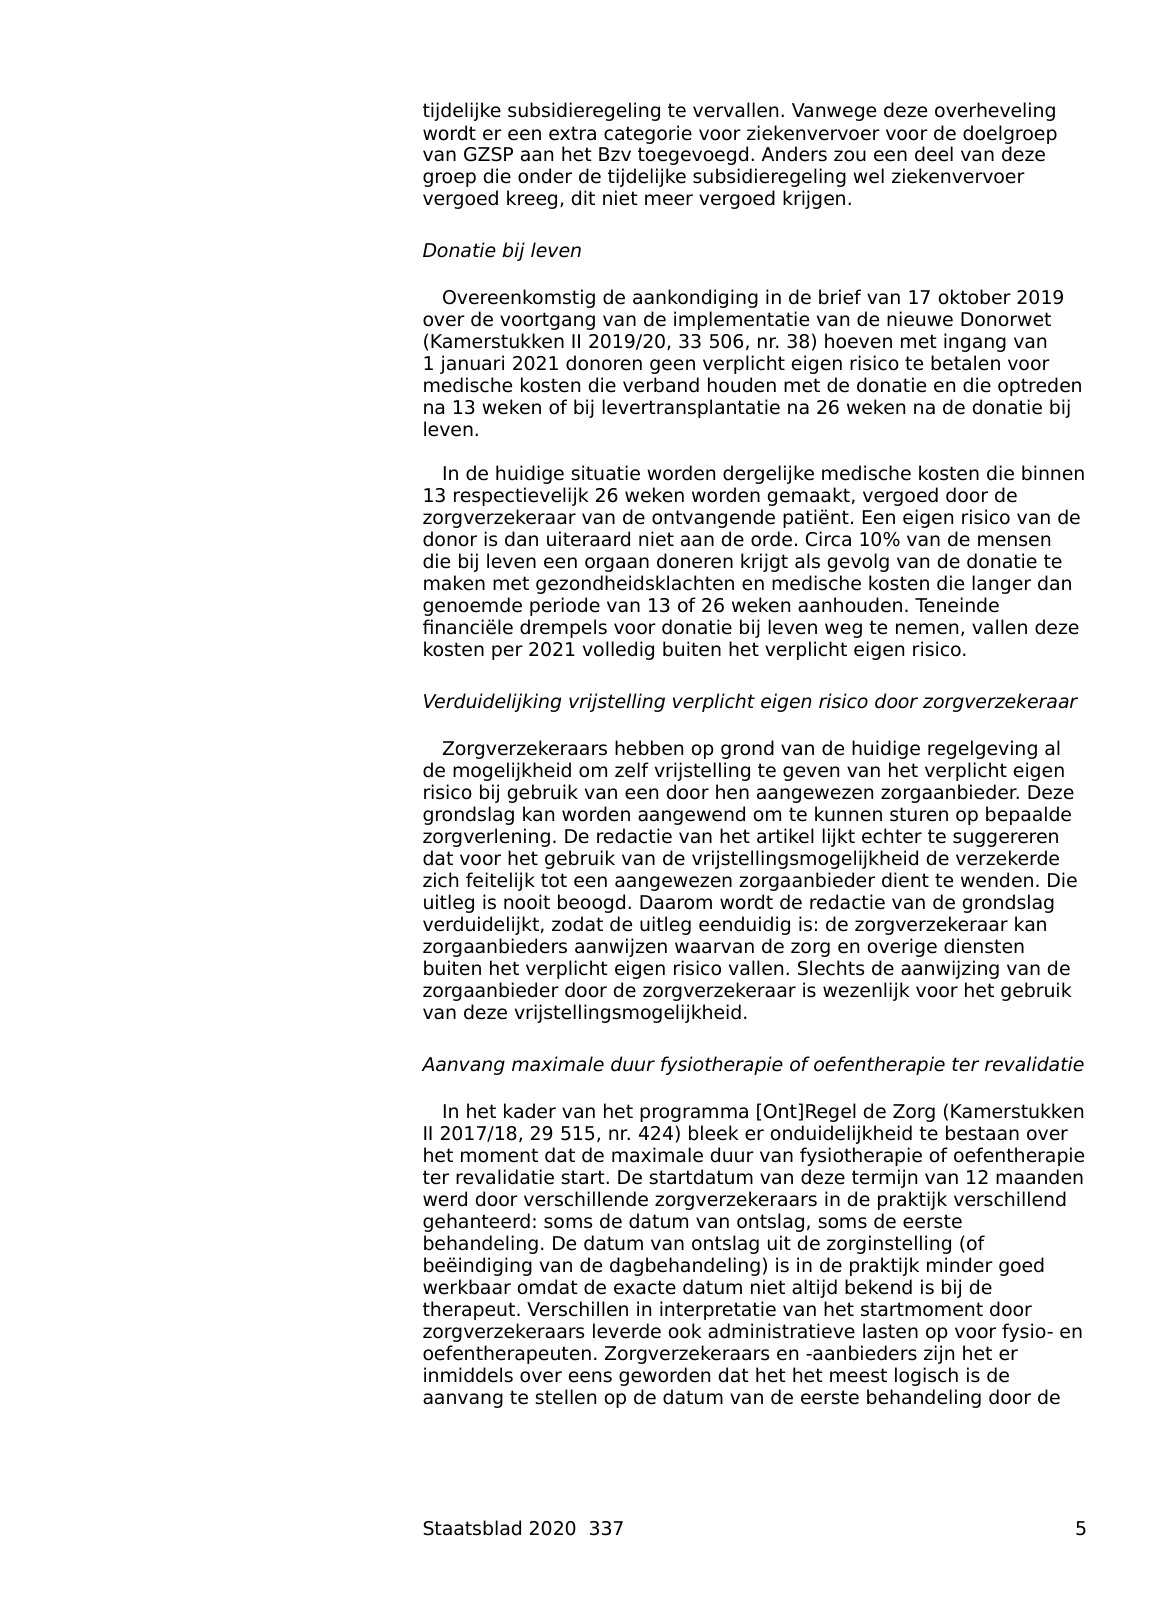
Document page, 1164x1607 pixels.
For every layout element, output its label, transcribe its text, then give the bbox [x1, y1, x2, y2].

text In de huidige situatie worden dergelijke medische kosten die binnen 13 respectievelijk 26 weken worden gemaakt, vergoed door de zorgverzekeraar van de ontvangende patiënt. Een eigen risico van de donor is dan uiteraard niet aan de orde. Circa 10% van de mensen die bij leven een orgaan doneren krijgt als gevolg van de donatie te maken met gezondheidsklachten en medische kosten die langer dan genoemde periode van 13 of 26 weken aanhouden. Teneinde financiële drempels voor donatie bij leven weg te nemen, vallen deze kosten per 2021 volledig buiten het verplicht eigen risico. [422, 463, 1087, 661]
text tijdelijke subsidieregeling te vervallen. Vanwege deze overheveling wordt er een extra categorie voor ziekenvervoer voor de doelgroep van GZSP aan het Bzv toegevoegd. Anders zou een deel van deze groep die onder de tijdelijke subsidieregeling wel ziekenvervoer vergoed kreeg, dit niet meer vergoed krijgen. [422, 100, 1087, 210]
subtitle Verduidelijking vrijstelling verplicht eigen risico door zorgverzekeraar [422, 691, 1087, 713]
text In het kader van het programma [Ont]Regel de Zorg (Kamerstukken II 2017/18, 29 515, nr. 424) bleek er onduidelijkheid te bestaan over het moment dat de maximale duur van fysiotherapie of oefentherapie ter revalidatie start. De startdatum van deze termijn van 12 maanden werd door verschillende zorgverzekeraars in de praktijk verschillend gehanteerd: soms de datum van ontslag, soms de eerste behandeling. De datum van ontslag uit de zorginstelling (of beëindiging van de dagbehandeling) is in de praktijk minder goed werkbaar omdat de exacte datum niet altijd bekend is bij de therapeut. Verschillen in interpretatie van het startmoment door zorgverzekeraars leverde ook administratieve lasten op voor fysio- en oefentherapeuten. Zorgverzekeraars en -aanbieders zijn het er inmiddels over eens geworden dat het het meest logisch is de aanvang te stellen op de datum van de eerste behandeling door de [422, 1101, 1087, 1408]
text Zorgverzekeraars hebben op grond van de huidige regelgeving al de mogelijkheid om zelf vrijstelling te geven van het verplicht eigen risico bij gebruik van een door hen aangewezen zorgaanbieder. Deze grondslag kan worden aangewend om te kunnen sturen op bepaalde zorgverlening. De redactie van het artikel lijkt echter te suggereren dat voor het gebruik van de vrijstellingsmogelijkheid de verzekerde zich feitelijk tot een aangewezen zorgaanbieder dient te wenden. Die uitleg is nooit beoogd. Daarom wordt de redactie van de grondslag verduidelijkt, zodat de uitleg eenduidig is: de zorgverzekeraar kan zorgaanbieders aanwijzen waarvan de zorg en overige diensten buiten het verplicht eigen risico vallen. Slechts de aanwijzing van de zorgaanbieder door de zorgverzekeraar is wezenlijk voor het gebruik van deze vrijstellingsmogelijkheid. [422, 738, 1087, 1024]
subtitle Aanvang maximale duur fysiotherapie of oefentherapie ter revalidatie [422, 1054, 1087, 1076]
text Overeenkomstig de aankondiging in de brief van 17 oktober 2019 over de voortgang van de implementatie van de nieuwe Donorwet (Kamerstukken II 2019/20, 33 506, nr. 38) hoeven met ingang van 1 januari 2021 donoren geen verplicht eigen risico te betalen voor medische kosten die verband houden met de donatie en die optreden na 13 weken of bij levertransplantatie na 26 weken na de donatie bij leven. [422, 287, 1087, 441]
subtitle Donatie bij leven [422, 240, 1087, 262]
